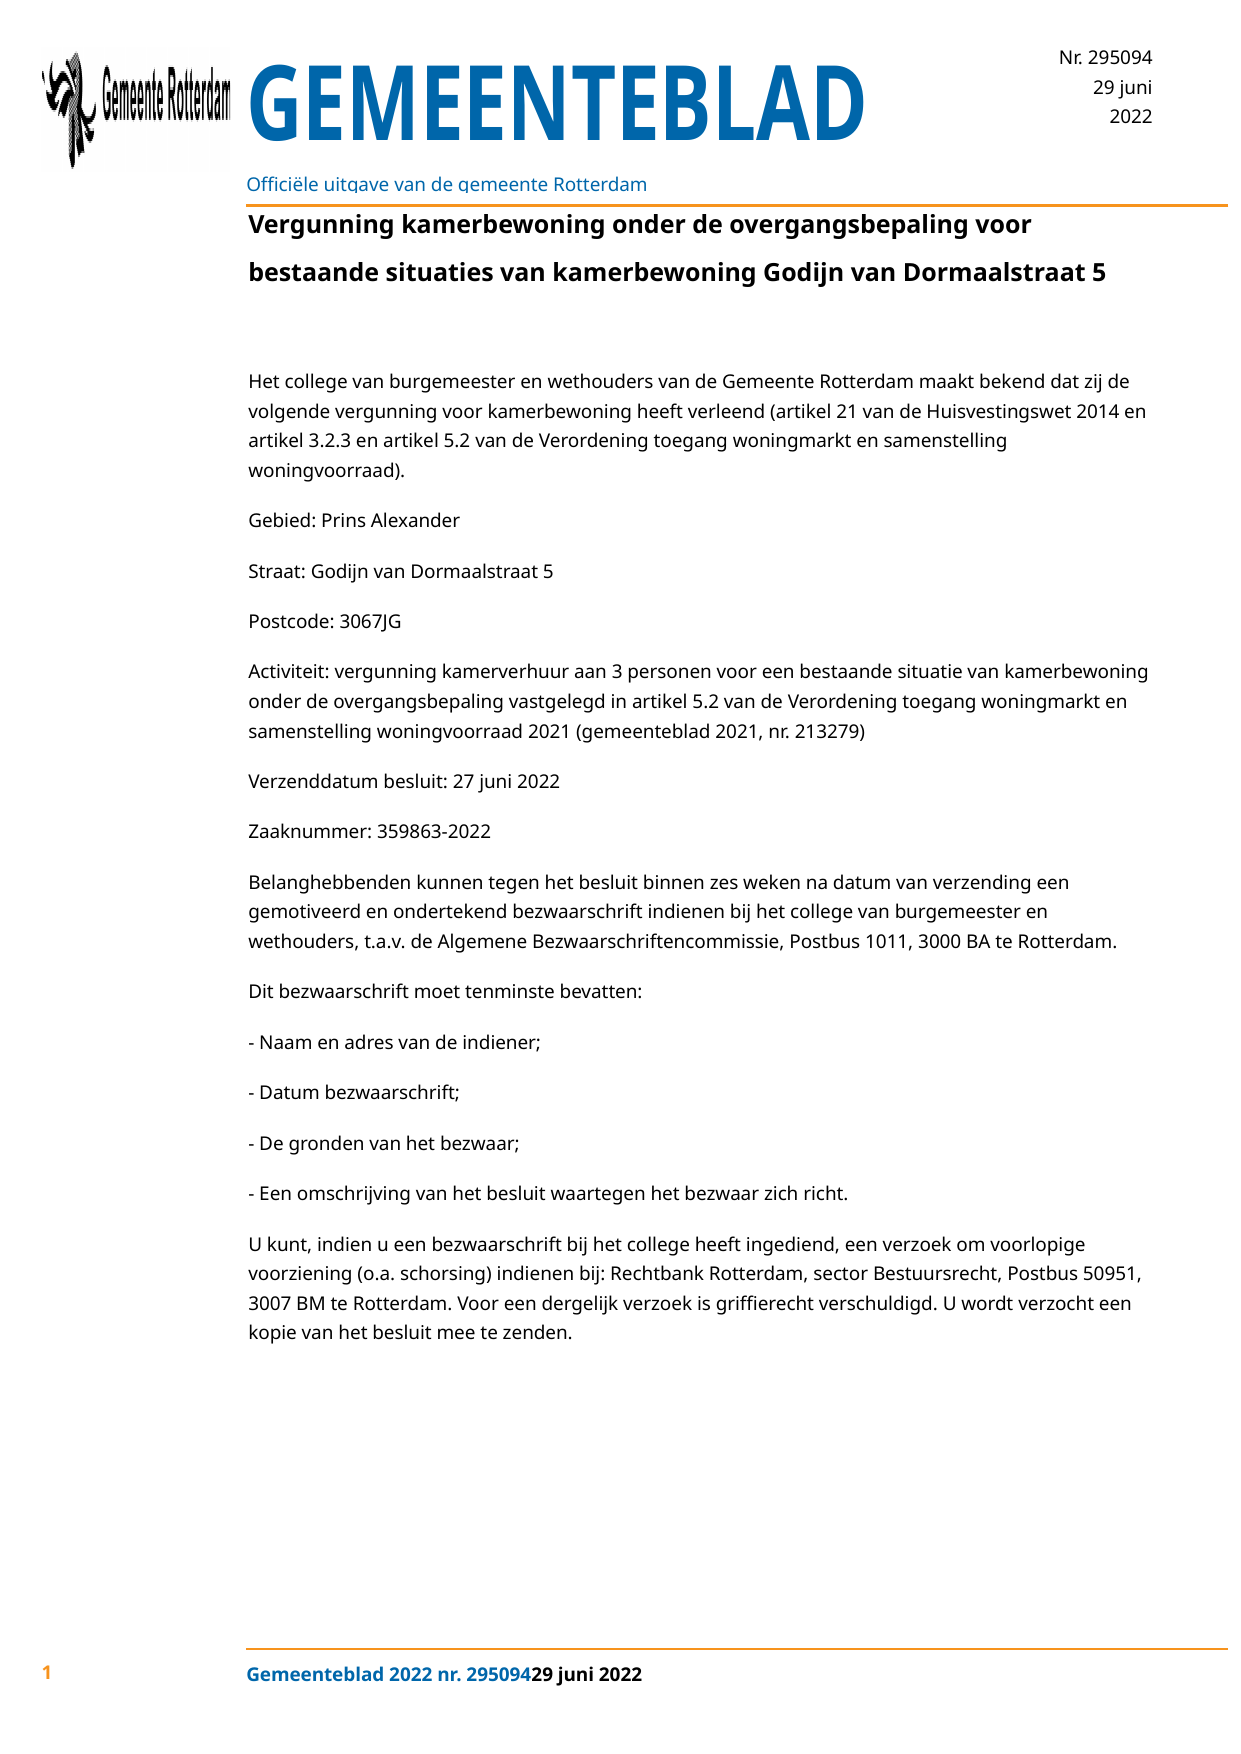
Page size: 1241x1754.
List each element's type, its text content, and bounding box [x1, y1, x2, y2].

text Belanghebbenden kunnen tegen het besluit binnen zes weken na datum van verzending een gemotiveerd en ondertekend bezwaarschrift indienen bij het college van burgemeester en wethouders, t.a.v. de Algemene Bezwaarschriftencommissie, Postbus 1011, 3000 BA te Rotterdam. [248, 869, 1152, 954]
text Dit bezwaarschrift moet tenminste bevatten: [248, 979, 1152, 1004]
text Verzenddatum besluit: 27 juni 2022 [248, 768, 1152, 794]
text Activiteit: vergunning kamerverhuur aan 3 personen voor een bestaande situatie van kamerbewoning onder de overgangsbepaling vastgelegd in artikel 5.2 van de Verordening toegang woningmarkt en samenstelling woningvoorraad 2021 (gemeenteblad 2021, nr. 213279) [248, 659, 1152, 744]
text - Een omschrijving van het besluit waartegen het bezwaar zich richt. [248, 1180, 1152, 1206]
text Postcode: 3067JG [248, 608, 1152, 634]
text Straat: Godijn van Dormaalstraat 5 [248, 558, 1152, 584]
text Gebied: Prins Alexander [248, 507, 1152, 533]
text Het college van burgemeester en wethouders van de Gemeente Rotterdam maakt bekend dat zij de volgende vergunning voor kamerbewoning heeft verleend (artikel 21 van de Huisvestingswet 2014 en artikel 3.2.3 en artikel 5.2 van de Verordening toegang woningmarkt en samenstelling woningvoorraad). [248, 368, 1152, 483]
text Vergunning kamerbewoning onder de overgangsbepaling voor bestaande situaties van kamerbewoning Godijn van Dormaalstraat 5 [248, 207, 1152, 288]
text - Naam en adres van de indiener; [248, 1029, 1152, 1055]
picture [41, 47, 231, 172]
text - De gronden van het bezwaar; [248, 1130, 1152, 1156]
text Zaaknummer: 359863-2022 [248, 819, 1152, 844]
text U kunt, indien u een bezwaarschrift bij het college heeft ingediend, een verzoek om voorlopige voorziening (o.a. schorsing) indienen bij: Rechtbank Rotterdam, sector Bestuursrecht, Postbus 50951, 3007 BM te Rotterdam. Voor een dergelijk verzoek is griffierecht verschuldigd. U wordt verzocht een kopie van het besluit mee te zenden. [248, 1231, 1152, 1345]
text - Datum bezwaarschrift; [248, 1079, 1152, 1105]
